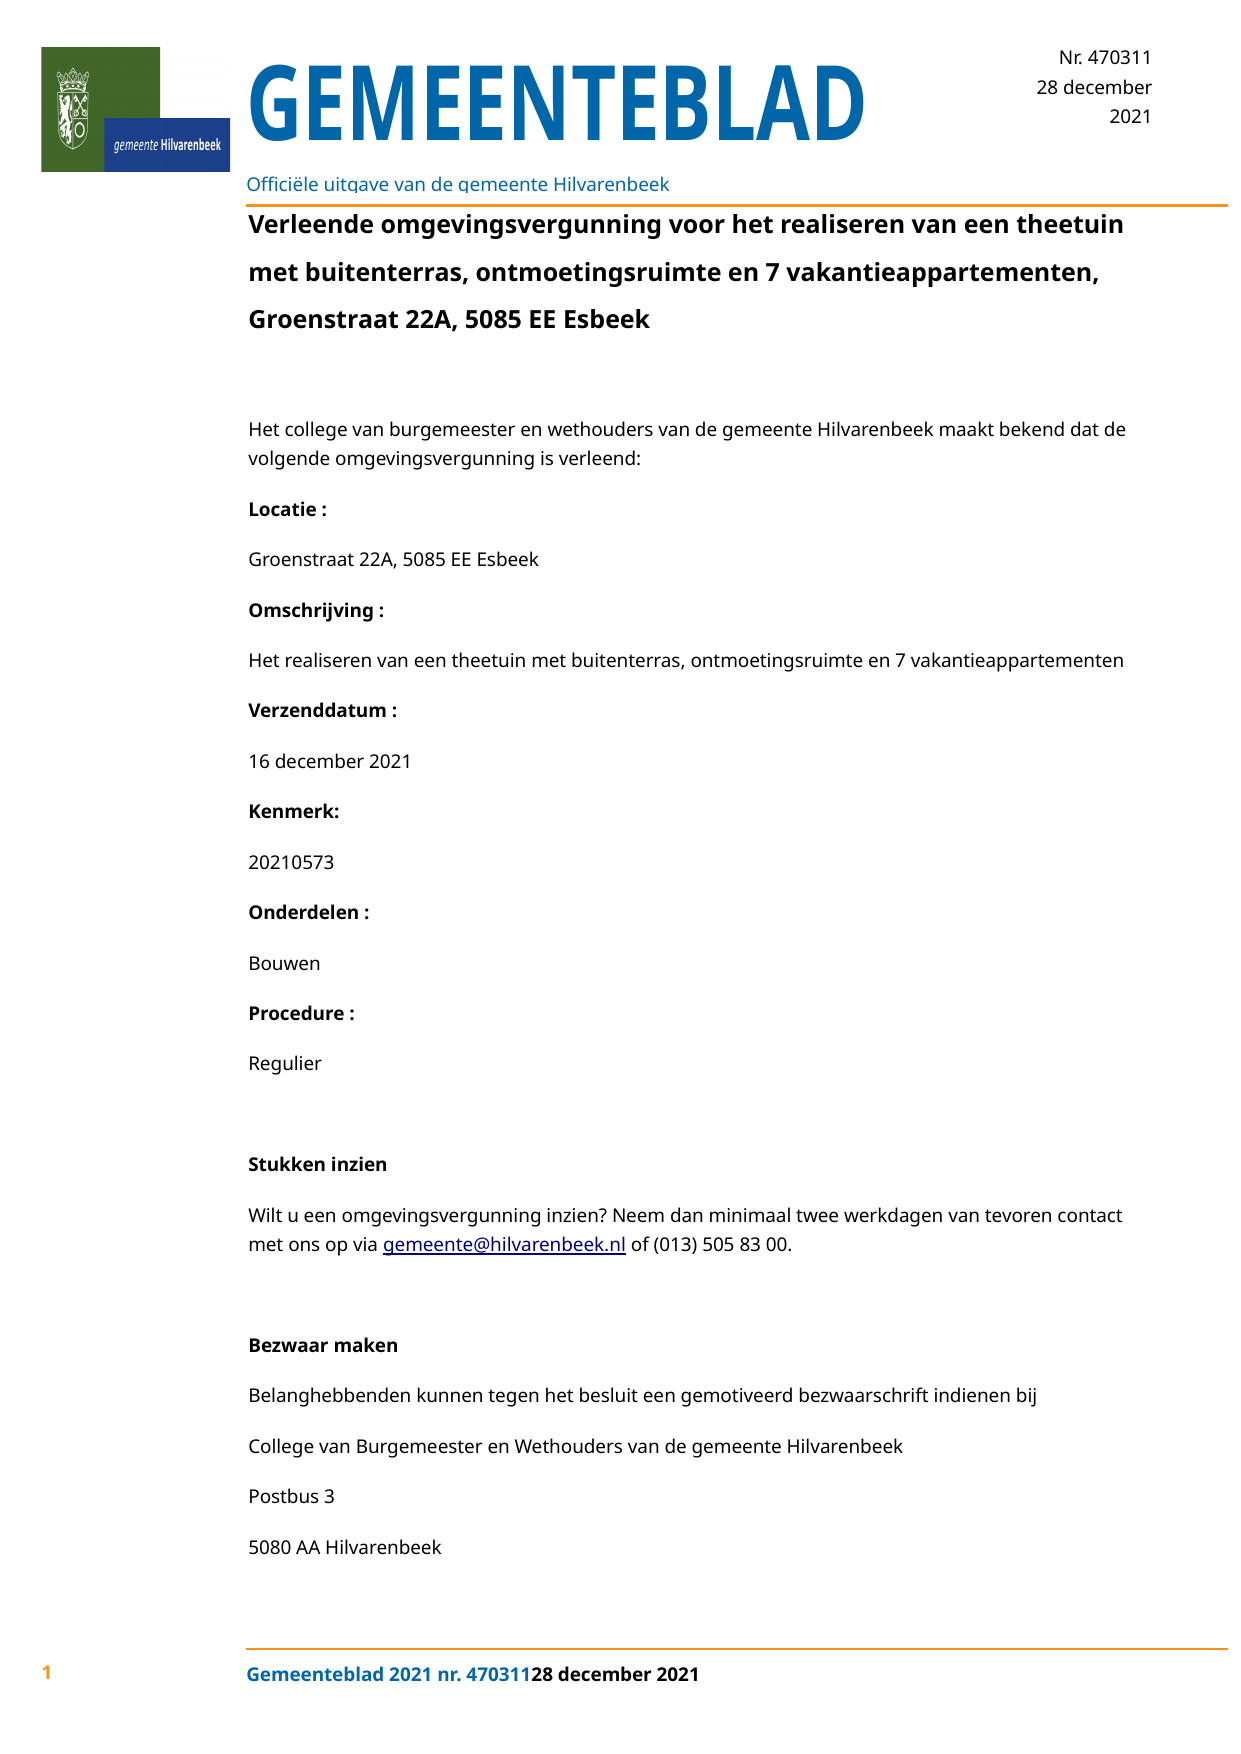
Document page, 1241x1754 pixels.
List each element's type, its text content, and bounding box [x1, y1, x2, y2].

text Wilt u een omgevingsvergunning inzien? Neem dan minimaal twee werkdagen van tevoren contact met ons op via gemeente@hilvarenbeek.nl of (013) 505 83 00. [248, 1202, 1152, 1257]
text Belanghebbenden kunnen tegen het besluit een gemotiveerd bezwaarschrift indienen bij [248, 1383, 1152, 1408]
text Omschrijving : [248, 597, 1152, 622]
text 16 december 2021 [248, 748, 1152, 774]
text Locatie : [248, 496, 1152, 522]
text Het college van burgemeester en wethouders van de gemeente Hilvarenbeek maakt bekend dat de volgende omgevingsvergunning is verleend: [248, 416, 1152, 471]
text Regulier [248, 1051, 1152, 1076]
text College van Burgemeester en Wethouders van de gemeente Hilvarenbeek [248, 1433, 1152, 1459]
text Verleende omgevingsvergunning voor het realiseren van een theetuin met buitenterras, ontmoetingsruimte en 7 vakantieappartementen, Groenstraat 22A, 5085 EE Esbeek [248, 207, 1152, 336]
text Bezwaar maken [248, 1332, 1152, 1358]
text Postbus 3 [248, 1483, 1152, 1509]
text Verzenddatum : [248, 698, 1152, 723]
picture [41, 47, 231, 172]
text Procedure : [248, 1000, 1152, 1026]
text Bouwen [248, 950, 1152, 975]
text Stukken inzien [248, 1151, 1152, 1177]
text Groenstraat 22A, 5085 EE Esbeek [248, 546, 1152, 572]
text Kenmerk: [248, 798, 1152, 824]
text Onderdelen : [248, 899, 1152, 925]
text 20210573 [248, 849, 1152, 874]
text 5080 AA Hilvarenbeek [248, 1534, 1152, 1559]
text Het realiseren van een theetuin met buitenterras, ontmoetingsruimte en 7 vakantieappartementen [248, 647, 1152, 673]
